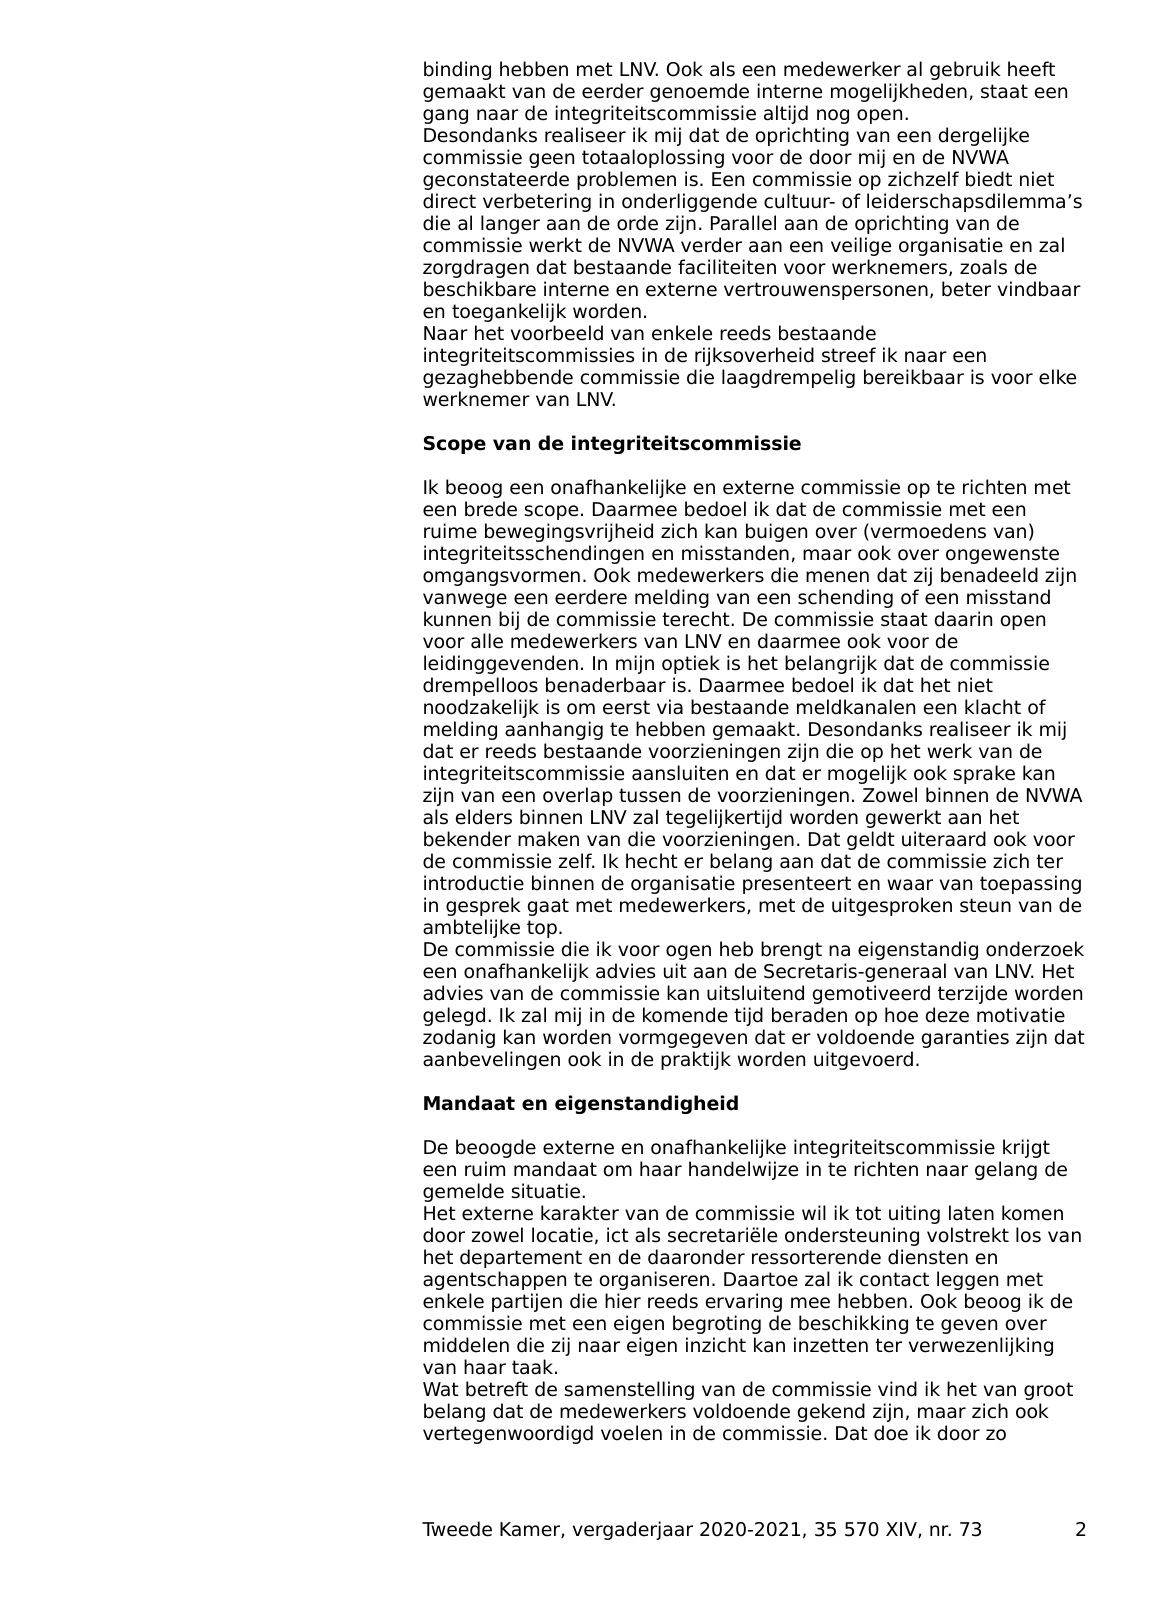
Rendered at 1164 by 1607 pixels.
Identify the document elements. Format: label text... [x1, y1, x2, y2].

text De beoogde externe en onafhankelijke integriteitscommissie krijgt een ruim mandaat om haar handelwijze in te richten naar gelang de gemelde situatie. [422, 1137, 1087, 1203]
subtitle Mandaat en eigenstandigheid [422, 1093, 1087, 1115]
subtitle Scope van de integriteitscommissie [422, 433, 1087, 455]
text Ik beoog een onafhankelijke en externe commissie op te richten met een brede scope. Daarmee bedoel ik dat de commissie met een ruime bewegingsvrijheid zich kan buigen over (vermoedens van) integriteitsschendingen en misstanden, maar ook over ongewenste omgangsvormen. Ook medewerkers die menen dat zij benadeeld zijn vanwege een eerdere melding van een schending of een misstand kunnen bij de commissie terecht. De commissie staat daarin open voor alle medewerkers van LNV en daarmee ook voor de leidinggevenden. In mijn optiek is het belangrijk dat de commissie drempelloos benaderbaar is. Daarmee bedoel ik dat het niet noodzakelijk is om eerst via bestaande meldkanalen een klacht of melding aanhangig te hebben gemaakt. Desondanks realiseer ik mij dat er reeds bestaande voorzieningen zijn die op het werk van de integriteitscommissie aansluiten en dat er mogelijk ook sprake kan zijn van een overlap tussen de voorzieningen. Zowel binnen de NVWA als elders binnen LNV zal tegelijkertijd worden gewerkt aan het bekender maken van die voorzieningen. Dat geldt uiteraard ook voor de commissie zelf. Ik hecht er belang aan dat de commissie zich ter introductie binnen de organisatie presenteert en waar van toepassing in gesprek gaat met medewerkers, met de uitgesproken steun van de ambtelijke top. [422, 477, 1087, 939]
text Desondanks realiseer ik mij dat de oprichting van een dergelijke commissie geen totaaloplossing voor de door mij en de NVWA geconstateerde problemen is. Een commissie op zichzelf biedt niet direct verbetering in onderliggende cultuur- of leiderschapsdilemma’s die al langer aan de orde zijn. Parallel aan de oprichting van de commissie werkt de NVWA verder aan een veilige organisatie en zal zorgdragen dat bestaande faciliteiten voor werknemers, zoals de beschikbare interne en externe vertrouwenspersonen, beter vindbaar en toegankelijk worden. [422, 125, 1087, 323]
text Naar het voorbeeld van enkele reeds bestaande integriteitscommissies in de rijksoverheid streef ik naar een gezaghebbende commissie die laagdrempelig bereikbaar is voor elke werknemer van LNV. [422, 323, 1087, 411]
text Het externe karakter van de commissie wil ik tot uiting laten komen door zowel locatie, ict als secretariële ondersteuning volstrekt los van het departement en de daaronder ressorterende diensten en agentschappen te organiseren. Daartoe zal ik contact leggen met enkele partijen die hier reeds ervaring mee hebben. Ook beoog ik de commissie met een eigen begroting de beschikking te geven over middelen die zij naar eigen inzicht kan inzetten ter verwezenlijking van haar taak. [422, 1203, 1087, 1379]
text Wat betreft de samenstelling van de commissie vind ik het van groot belang dat de medewerkers voldoende gekend zijn, maar zich ook vertegenwoordigd voelen in de commissie. Dat doe ik door zo [422, 1379, 1087, 1444]
text binding hebben met LNV. Ook als een medewerker al gebruik heeft gemaakt van de eerder genoemde interne mogelijkheden, staat een gang naar de integriteitscommissie altijd nog open. [422, 59, 1087, 125]
text De commissie die ik voor ogen heb brengt na eigenstandig onderzoek een onafhankelijk advies uit aan de Secretaris-generaal van LNV. Het advies van de commissie kan uitsluitend gemotiveerd terzijde worden gelegd. Ik zal mij in de komende tijd beraden op hoe deze motivatie zodanig kan worden vormgegeven dat er voldoende garanties zijn dat aanbevelingen ook in de praktijk worden uitgevoerd. [422, 939, 1087, 1071]
